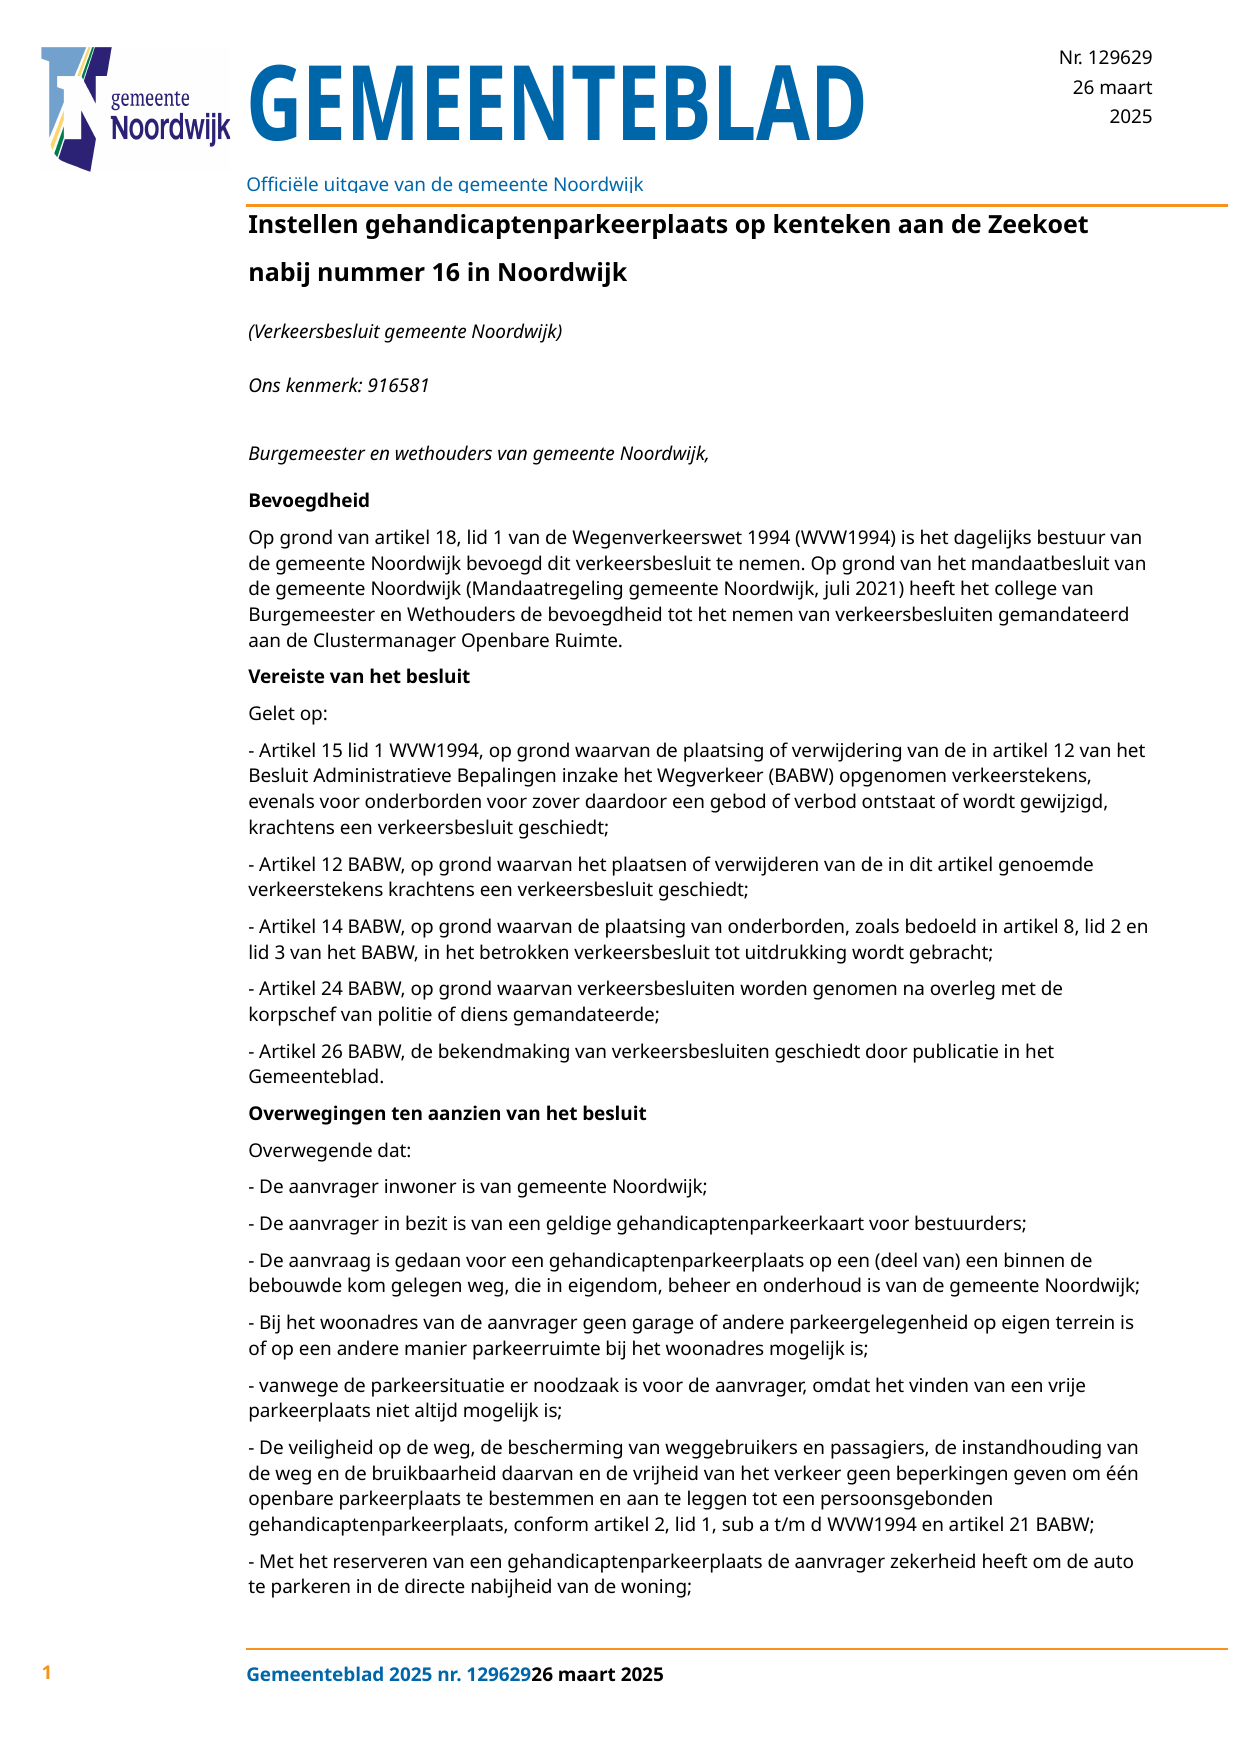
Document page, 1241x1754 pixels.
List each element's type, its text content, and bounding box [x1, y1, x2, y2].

text (Verkeersbesluit gemeente Noordwijk) [248, 318, 1152, 344]
text - vanwege de parkeersituatie er noodzaak is voor de aanvrager, omdat het vinden van een vrije parkeerplaats niet altijd mogelijk is; [248, 1372, 1152, 1423]
text - Bij het woonadres van de aanvrager geen garage of andere parkeergelegenheid op eigen terrein is of op een andere manier parkeerruimte bij het woonadres mogelijk is; [248, 1309, 1152, 1361]
text - Artikel 26 BABW, de bekendmaking van verkeersbesluiten geschiedt door publicatie in het Gemeenteblad. [248, 1038, 1152, 1089]
text Burgemeester en wethouders van gemeente Noordwijk, [248, 440, 1152, 465]
text - Artikel 14 BABW, op grond waarvan de plaatsing van onderborden, zoals bedoeld in artikel 8, lid 2 en lid 3 van het BABW, in het betrokken verkeersbesluit tot uitdrukking wordt gebracht; [248, 913, 1152, 964]
text Bevoegdheid [248, 487, 1152, 513]
picture [41, 47, 231, 172]
text Op grond van artikel 18, lid 1 van de Wegenverkeerswet 1994 (WVW1994) is het dagelijks bestuur van de gemeente Noordwijk bevoegd dit verkeersbesluit te nemen. Op grond van het mandaatbesluit van de gemeente Noordwijk (Mandaatregeling gemeente Noordwijk, juli 2021) heeft het college van Burgemeester en Wethouders de bevoegdheid tot het nemen van verkeersbesluiten gemandateerd aan de Clustermanager Openbare Ruimte. [248, 524, 1152, 653]
text Gelet op: [248, 700, 1152, 726]
text - Met het reserveren van een gehandicaptenparkeerplaats de aanvrager zekerheid heeft om de auto te parkeren in de directe nabijheid van de woning; [248, 1548, 1152, 1599]
text - Artikel 12 BABW, op grond waarvan het plaatsen of verwijderen van de in dit artikel genoemde verkeerstekens krachtens een verkeersbesluit geschiedt; [248, 851, 1152, 902]
text - Artikel 24 BABW, op grond waarvan verkeersbesluiten worden genomen na overleg met de korpschef van politie of diens gemandateerde; [248, 976, 1152, 1027]
text - De aanvrager in bezit is van een geldige gehandicaptenparkeerkaart voor bestuurders; [248, 1210, 1152, 1236]
text Instellen gehandicaptenparkeerplaats op kenteken aan de Zeekoet nabij nummer 16 in Noordwijk [248, 207, 1152, 288]
text - De veiligheid op de weg, de bescherming van weggebruikers en passagiers, de instandhouding van de weg en de bruikbaarheid daarvan en de vrijheid van het verkeer geen beperkingen geven om één openbare parkeerplaats te bestemmen en aan te leggen tot een persoonsgebonden gehandicaptenparkeerplaats, conform artikel 2, lid 1, sub a t/m d WVW1994 en artikel 21 BABW; [248, 1434, 1152, 1537]
text Vereiste van het besluit [248, 663, 1152, 689]
text - De aanvrager inwoner is van gemeente Noordwijk; [248, 1174, 1152, 1199]
text - De aanvraag is gedaan voor een gehandicaptenparkeerplaats op een (deel van) een binnen de bebouwde kom gelegen weg, die in eigendom, beheer en onderhoud is van de gemeente Noordwijk; [248, 1247, 1152, 1298]
text Ons kenmerk: 916581 [248, 372, 1152, 398]
text - Artikel 15 lid 1 WVW1994, op grond waarvan de plaatsing of verwijdering van de in artikel 12 van het Besluit Administratieve Bepalingen inzake het Wegverkeer (BABW) opgenomen verkeerstekens, evenals voor onderborden voor zover daardoor een gebod of verbod ontstaat of wordt gewijzigd, krachtens een verkeersbesluit geschiedt; [248, 737, 1152, 840]
text Overwegingen ten aanzien van het besluit [248, 1100, 1152, 1126]
text Overwegende dat: [248, 1137, 1152, 1163]
